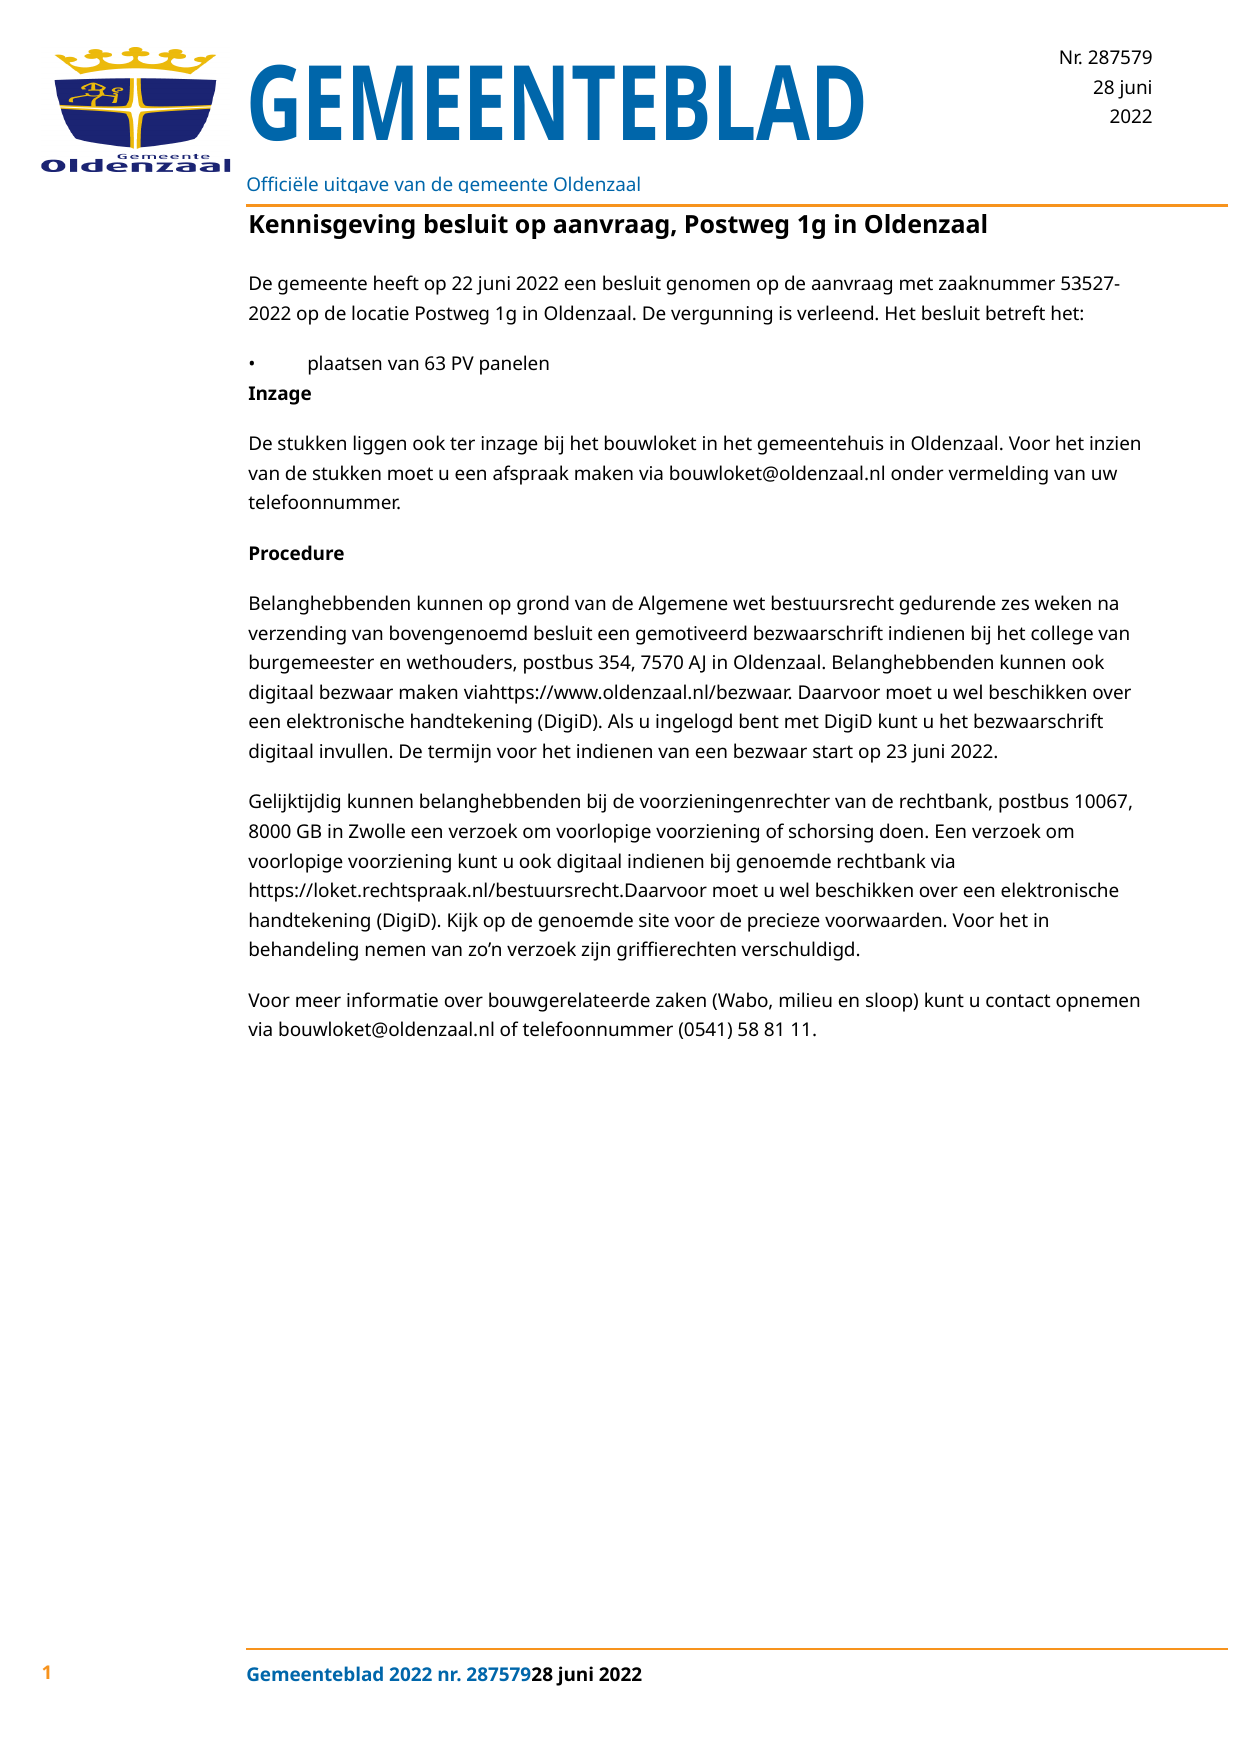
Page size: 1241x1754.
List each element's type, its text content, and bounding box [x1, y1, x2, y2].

text Kennisgeving besluit op aanvraag, Postweg 1g in Oldenzaal [248, 207, 1152, 241]
text Belanghebbenden kunnen op grond van de Algemene wet bestuursrecht gedurende zes weken na verzending van bovengenoemd besluit een gemotiveerd bezwaarschrift indienen bij het college van burgemeester en wethouders, postbus 354, 7570 AJ in Oldenzaal. Belanghebbenden kunnen ook digitaal bezwaar maken viahttps://www.oldenzaal.nl/bezwaar. Daarvoor moet u wel beschikken over een elektronische handtekening (DigiD). Als u ingelogd bent met DigiD kunt u het bezwaarschrift digitaal invullen. De termijn voor het indienen van een bezwaar start op 23 juni 2022. [248, 590, 1152, 764]
text Inzage [248, 380, 1152, 406]
list plaatsen van 63 PV panelen [248, 350, 1152, 376]
text Gelijktijdig kunnen belanghebbenden bij de voorzieningenrechter van de rechtbank, postbus 10067, 8000 GB in Zwolle een verzoek om voorlopige voorziening of schorsing doen. Een verzoek om voorlopige voorziening kunt u ook digitaal indienen bij genoemde rechtbank via https://loket.rechtspraak.nl/bestuursrecht.Daarvoor moet u wel beschikken over een elektronische handtekening (DigiD). Kijk op de genoemde site voor de precieze voorwaarden. Voor het in behandeling nemen van zo’n verzoek zijn griffierechten verschuldigd. [248, 789, 1152, 962]
picture [41, 47, 231, 172]
text De gemeente heeft op 22 juni 2022 een besluit genomen op de aanvraag met zaaknummer 53527-2022 op de locatie Postweg 1g in Oldenzaal. De vergunning is verleend. Het besluit betreft het: [248, 270, 1152, 326]
text De stukken liggen ook ter inzage bij het bouwloket in het gemeentehuis in Oldenzaal. Voor het inzien van de stukken moet u een afspraak maken via bouwloket@oldenzaal.nl onder vermelding van uw telefoonnummer. [248, 430, 1152, 515]
text Procedure [248, 540, 1152, 566]
text Voor meer informatie over bouwgerelateerde zaken (Wabo, milieu en sloop) kunt u contact opnemen via bouwloket@oldenzaal.nl of telefoonnummer (0541) 58 81 11. [248, 987, 1152, 1042]
